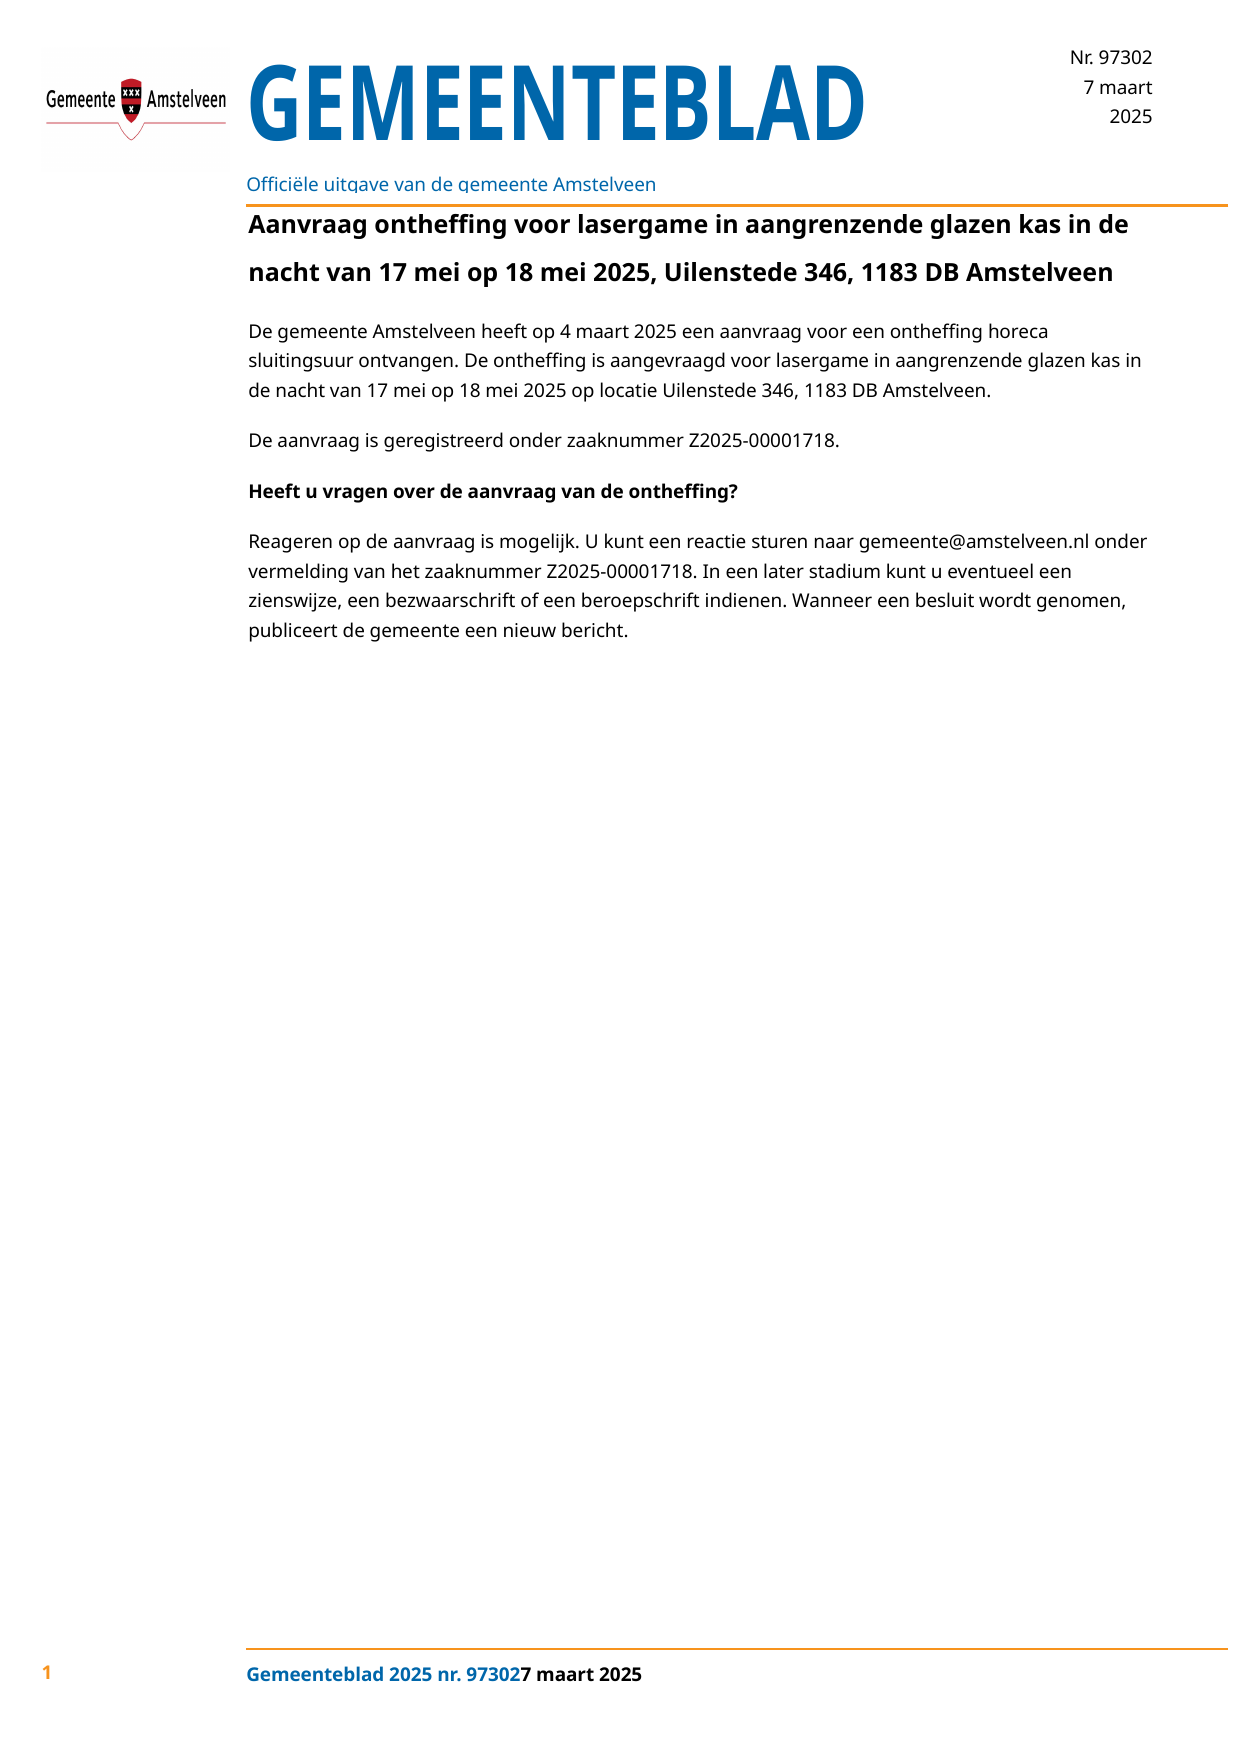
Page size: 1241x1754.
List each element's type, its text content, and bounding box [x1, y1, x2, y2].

text Heeft u vragen over de aanvraag van de ontheffing? [248, 478, 1152, 504]
picture [41, 47, 231, 172]
text Reageren op de aanvraag is mogelijk. U kunt een reactie sturen naar gemeente@amstelveen.nl onder vermelding van het zaaknummer Z2025-00001718. In een later stadium kunt u eventueel een zienswijze, een bezwaarschrift of een beroepschrift indienen. Wanneer een besluit wordt genomen, publiceert de gemeente een nieuw bericht. [248, 528, 1152, 643]
text De aanvraag is geregistreerd onder zaaknummer Z2025-00001718. [248, 427, 1152, 453]
text Aanvraag ontheffing voor lasergame in aangrenzende glazen kas in de nacht van 17 mei op 18 mei 2025, Uilenstede 346, 1183 DB Amstelveen [248, 207, 1152, 288]
text De gemeente Amstelveen heeft op 4 maart 2025 een aanvraag voor een ontheffing horeca sluitingsuur ontvangen. De ontheffing is aangevraagd voor lasergame in aangrenzende glazen kas in de nacht van 17 mei op 18 mei 2025 op locatie Uilenstede 346, 1183 DB Amstelveen. [248, 318, 1152, 403]
